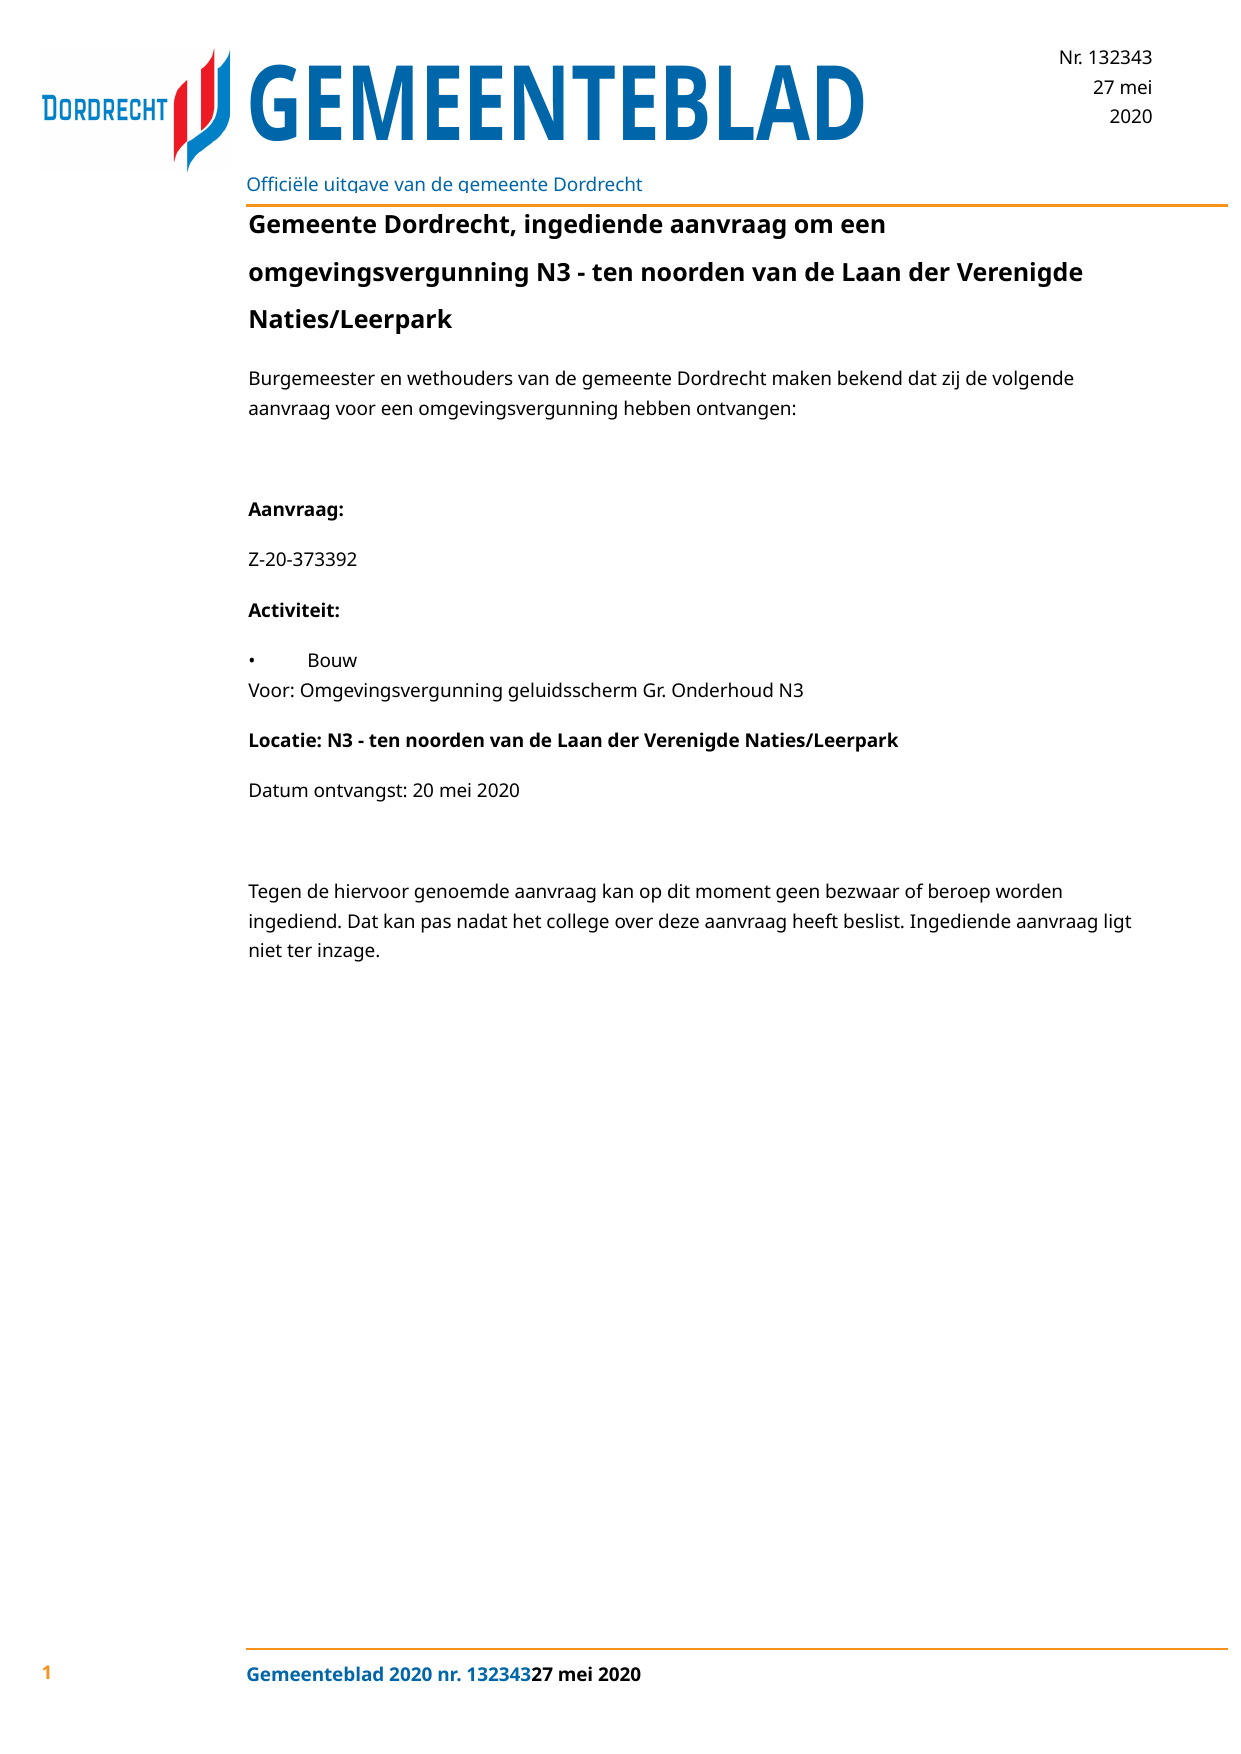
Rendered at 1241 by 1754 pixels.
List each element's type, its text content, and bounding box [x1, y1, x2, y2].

text Tegen de hiervoor genoemde aanvraag kan op dit moment geen bezwaar of beroep worden ingediend. Dat kan pas nadat het college over deze aanvraag heeft beslist. Ingediende aanvraag ligt niet ter inzage. [248, 878, 1152, 963]
text Z-20-373392 [248, 546, 1152, 572]
text Gemeente Dordrecht, ingediende aanvraag om een omgevingsvergunning N3 - ten noorden van de Laan der Verenigde Naties/Leerpark [248, 207, 1152, 336]
text Aanvraag: [248, 496, 1152, 522]
text Locatie: N3 - ten noorden van de Laan der Verenigde Naties/Leerpark [248, 727, 1152, 753]
list Bouw [248, 647, 1152, 673]
text Burgemeester en wethouders van de gemeente Dordrecht maken bekend dat zij de volgende aanvraag voor een omgevingsvergunning hebben ontvangen: [248, 366, 1152, 421]
text Activiteit: [248, 597, 1152, 622]
text Datum ontvangst: 20 mei 2020 [248, 778, 1152, 803]
text Voor: Omgevingsvergunning geluidsscherm Gr. Onderhoud N3 [248, 677, 1152, 702]
picture [41, 47, 231, 172]
